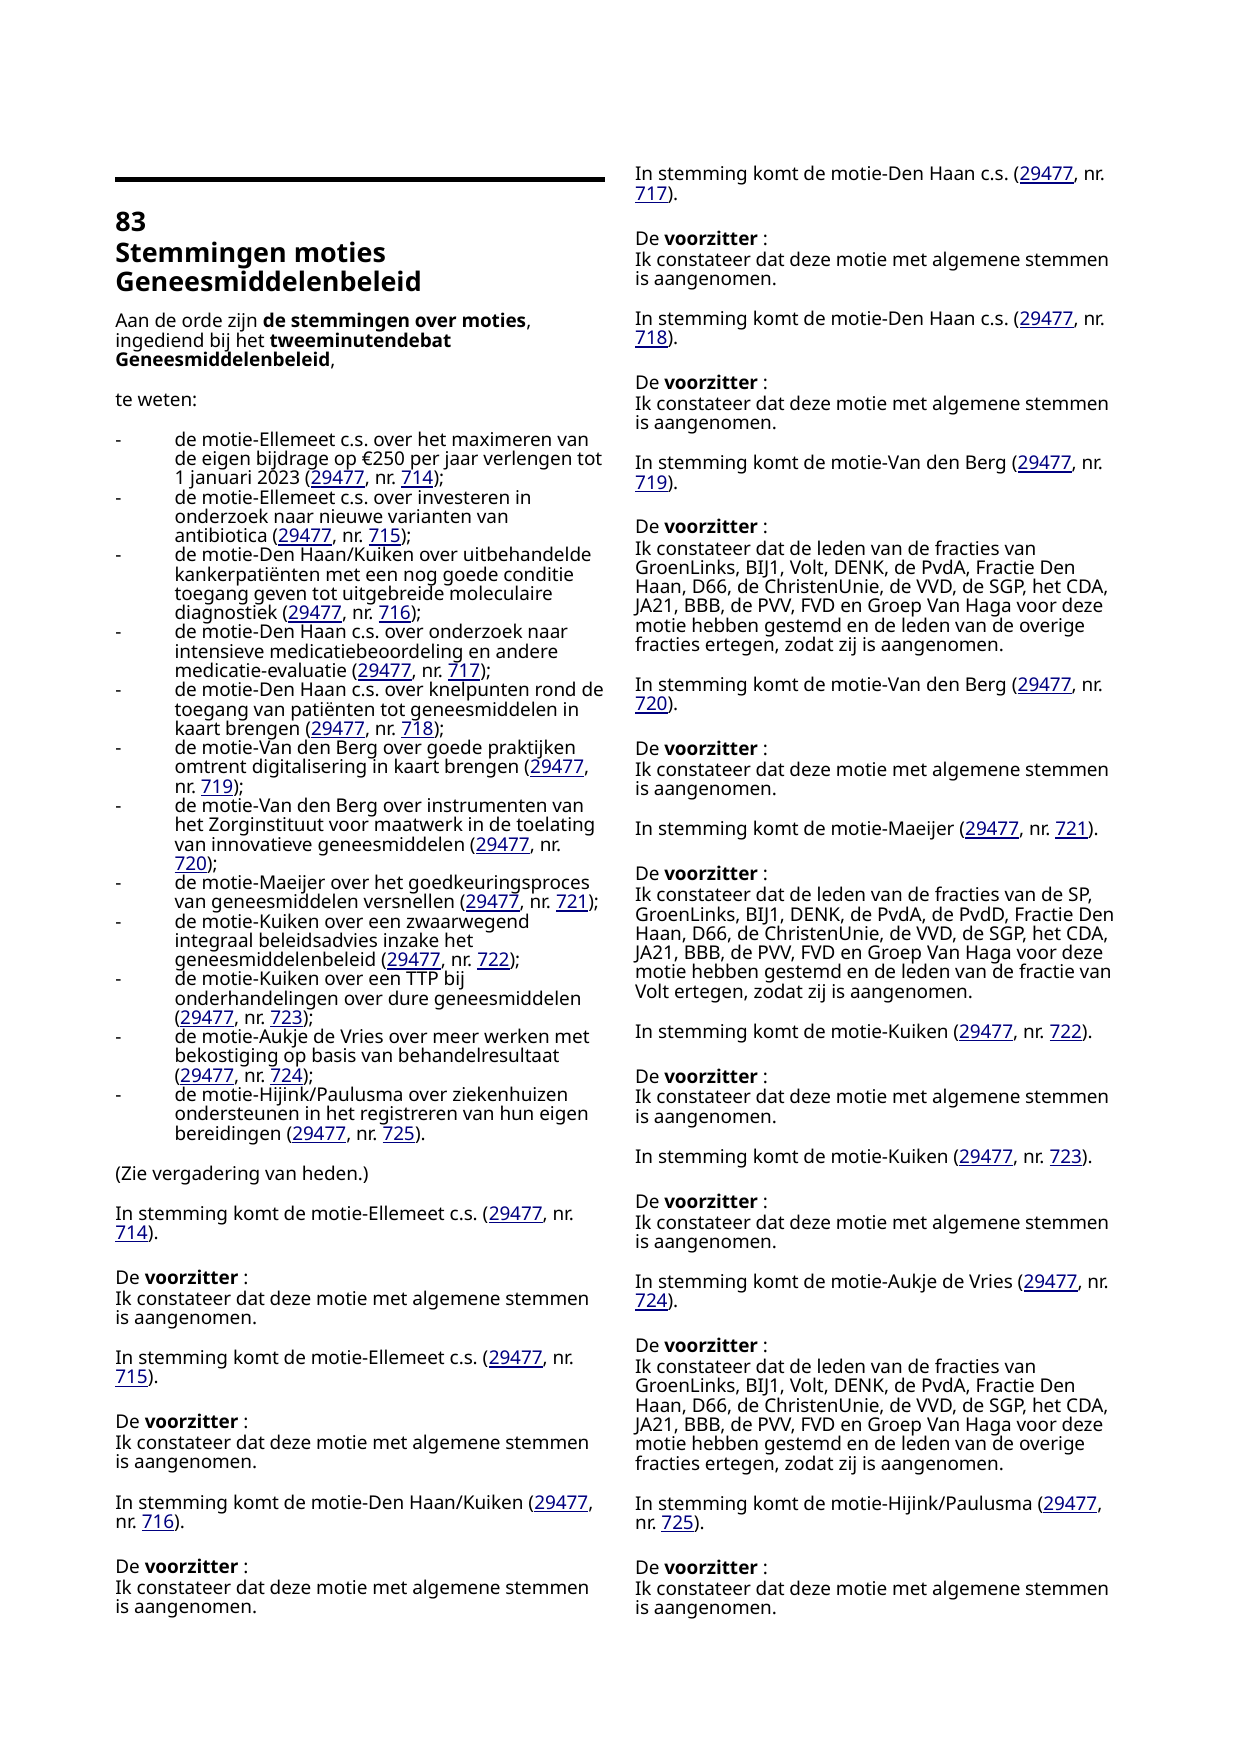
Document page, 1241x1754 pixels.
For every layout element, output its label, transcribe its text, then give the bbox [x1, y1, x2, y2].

text Ik constateer dat deze motie met algemene stemmen is aangenomen. [635, 251, 1125, 289]
list de motie-Kuiken over een zwaarwegend integraal beleidsadvies inzake het geneesmiddelenbeleid (29477, nr. 722); [115, 913, 605, 970]
text De voorzitter : [115, 1264, 605, 1290]
list de motie-Van den Berg over instrumenten van het Zorginstituut voor maatwerk in de toelating van innovatieve geneesmiddelen (29477, nr. 720); [115, 797, 605, 874]
text Ik constateer dat deze motie met algemene stemmen is aangenomen. [635, 1088, 1125, 1127]
list de motie-Den Haan/Kuiken over uitbehandelde kankerpatiënten met een nog goede conditie toegang geven tot uitgebreide moleculaire diagnostiek (29477, nr. 716); [115, 546, 605, 623]
text Ik constateer dat deze motie met algemene stemmen is aangenomen. [635, 1214, 1125, 1252]
text Stemmingen moties Geneesmiddelenbeleid [115, 239, 605, 312]
text De voorzitter : [635, 1188, 1125, 1214]
text Ik constateer dat deze motie met algemene stemmen is aangenomen. [635, 1580, 1125, 1618]
list de motie-Van den Berg over goede praktijken omtrent digitalisering in kaart brengen (29477, nr. 719); [115, 739, 605, 797]
list de motie-Den Haan c.s. over onderzoek naar intensieve medicatiebeoordeling en andere medicatie-evaluatie (29477, nr. 717); [115, 623, 605, 681]
list de motie-Hijink/Paulusma over ziekenhuizen ondersteunen in het registreren van hun eigen bereidingen (29477, nr. 725). [115, 1086, 605, 1144]
text De voorzitter : [635, 225, 1125, 251]
text Ik constateer dat de leden van de fracties van de SP, GroenLinks, BIJ1, DENK, de PvdA, de PvdD, Fractie Den Haan, D66, de ChristenUnie, de VVD, de SGP, het CDA, JA21, BBB, de PVV, FVD en Groep Van Haga voor deze motie hebben gestemd en de leden van de fractie van Volt ertegen, zodat zij is aangenomen. [635, 886, 1125, 1002]
list de motie-Den Haan c.s. over knelpunten rond de toegang van patiënten tot geneesmiddelen in kaart brengen (29477, nr. 718); [115, 681, 605, 739]
list de motie-Kuiken over een TTP bij onderhandelingen over dure geneesmiddelen (29477, nr. 723); [115, 970, 605, 1028]
text te weten: [115, 391, 605, 410]
text Aan de orde zijn de stemmingen over moties, ingediend bij het tweeminutendebat Geneesmiddelenbeleid, [115, 312, 605, 370]
text De voorzitter : [635, 369, 1125, 395]
text In stemming komt de motie-Den Haan c.s. (29477, nr. 718). [635, 310, 1125, 348]
text In stemming komt de motie-Aukje de Vries (29477, nr. 724). [635, 1273, 1125, 1312]
text De voorzitter : [635, 1554, 1125, 1580]
text In stemming komt de motie-Kuiken (29477, nr. 723). [635, 1148, 1125, 1167]
list de motie-Ellemeet c.s. over het maximeren van de eigen bijdrage op €250 per jaar verlengen tot 1 januari 2023 (29477, nr. 714); [115, 431, 605, 489]
text De voorzitter : [635, 514, 1125, 539]
text In stemming komt de motie-Van den Berg (29477, nr. 720). [635, 676, 1125, 714]
text De voorzitter : [635, 1063, 1125, 1088]
text In stemming komt de motie-Hijink/Paulusma (29477, nr. 725). [635, 1495, 1125, 1533]
list de motie-Aukje de Vries over meer werken met bekostiging op basis van behandelresultaat (29477, nr. 724); [115, 1028, 605, 1086]
text In stemming komt de motie-Van den Berg (29477, nr. 719). [635, 454, 1125, 493]
list de motie-Ellemeet c.s. over investeren in onderzoek naar nieuwe varianten van antibiotica (29477, nr. 715); [115, 489, 605, 546]
text In stemming komt de motie-Kuiken (29477, nr. 722). [635, 1023, 1125, 1042]
text In stemming komt de motie-Den Haan/Kuiken (29477, nr. 716). [115, 1494, 605, 1532]
text Ik constateer dat de leden van de fracties van GroenLinks, BIJ1, Volt, DENK, de PvdA, Fractie Den Haan, D66, de ChristenUnie, de VVD, de SGP, het CDA, JA21, BBB, de PVV, FVD en Groep Van Haga voor deze motie hebben gestemd en de leden van de overige fracties ertegen, zodat zij is aangenomen. [635, 1358, 1125, 1474]
text Ik constateer dat deze motie met algemene stemmen is aangenomen. [635, 395, 1125, 433]
text 83 [115, 203, 605, 239]
text In stemming komt de motie-Den Haan c.s. (29477, nr. 717). [635, 165, 1125, 204]
text (Zie vergadering van heden.) [115, 1164, 605, 1184]
text Ik constateer dat de leden van de fracties van GroenLinks, BIJ1, Volt, DENK, de PvdA, Fractie Den Haan, D66, de ChristenUnie, de VVD, de SGP, het CDA, JA21, BBB, de PVV, FVD en Groep Van Haga voor deze motie hebben gestemd en de leden van de overige fracties ertegen, zodat zij is aangenomen. [635, 539, 1125, 655]
text Ik constateer dat deze motie met algemene stemmen is aangenomen. [115, 1434, 605, 1473]
text De voorzitter : [115, 1553, 605, 1579]
text In stemming komt de motie-Ellemeet c.s. (29477, nr. 714). [115, 1205, 605, 1243]
text De voorzitter : [635, 861, 1125, 886]
text In stemming komt de motie-Ellemeet c.s. (29477, nr. 715). [115, 1349, 605, 1388]
text De voorzitter : [115, 1408, 605, 1434]
text In stemming komt de motie-Maeijer (29477, nr. 721). [635, 820, 1125, 840]
text De voorzitter : [635, 735, 1125, 761]
text Ik constateer dat deze motie met algemene stemmen is aangenomen. [115, 1290, 605, 1328]
list de motie-Maeijer over het goedkeuringsproces van geneesmiddelen versnellen (29477, nr. 721); [115, 874, 605, 913]
text Ik constateer dat deze motie met algemene stemmen is aangenomen. [635, 761, 1125, 799]
text De voorzitter : [635, 1332, 1125, 1358]
text Ik constateer dat deze motie met algemene stemmen is aangenomen. [115, 1579, 605, 1617]
